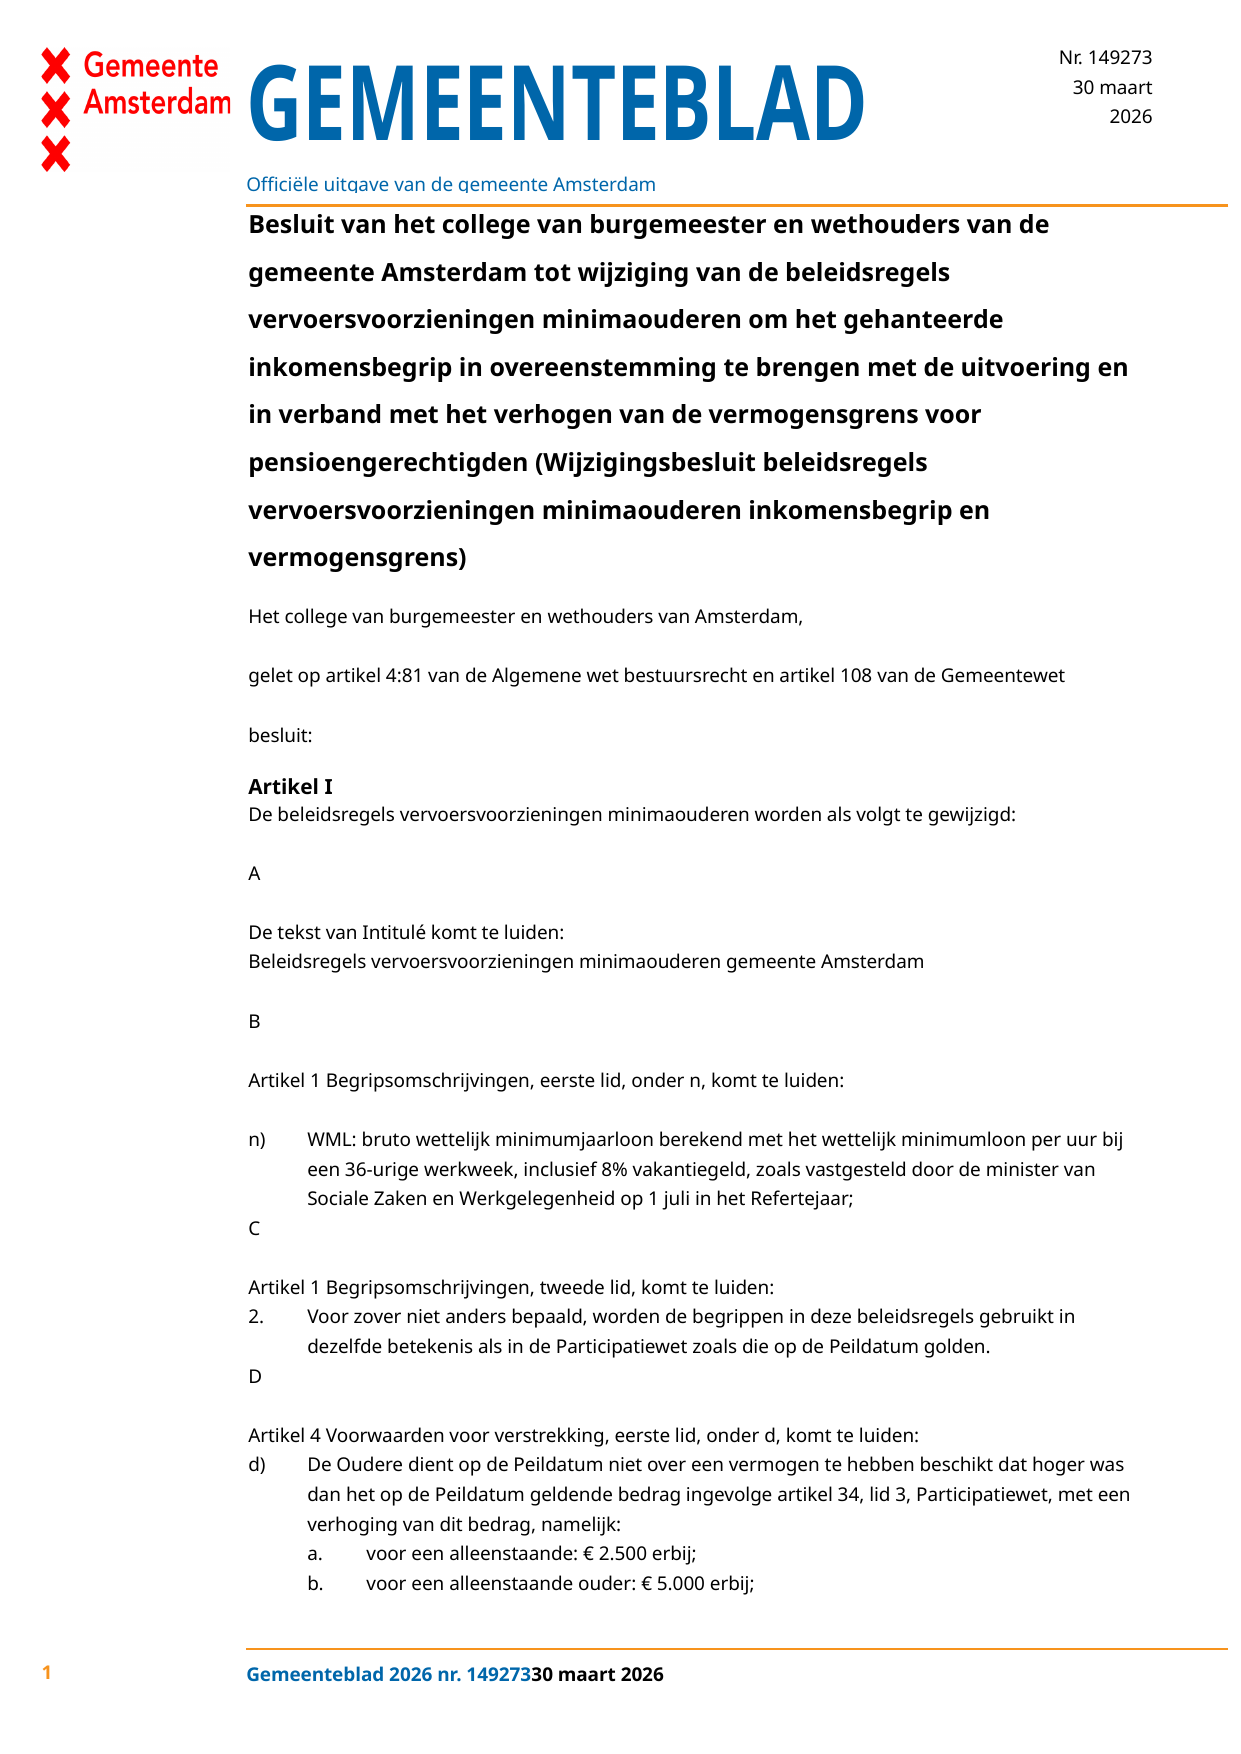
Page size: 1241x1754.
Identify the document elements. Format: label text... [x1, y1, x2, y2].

text D [248, 1363, 1152, 1388]
list voor een alleenstaande ouder: € 5.000 erbij; [307, 1570, 1152, 1596]
text gelet op artikel 4:81 van de Algemene wet bestuursrecht en artikel 108 van de Gemeentewet [248, 663, 1152, 688]
text De tekst van Intitulé komt te luiden: [248, 919, 1152, 945]
text Beleidsregels vervoersvoorzieningen minimaouderen gemeente Amsterdam [248, 949, 1152, 974]
list voor een alleenstaande: € 2.500 erbij; [307, 1540, 1152, 1566]
text A [248, 860, 1152, 886]
text Het college van burgemeester en wethouders van Amsterdam, [248, 603, 1152, 629]
text De beleidsregels vervoersvoorzieningen minimaouderen worden als volgt te gewijzigd: [248, 801, 1152, 826]
text besluit: [248, 722, 1152, 748]
list WML: bruto wettelijk minimumjaarloon berekend met het wettelijk minimumloon per uur bij een 36-urige werkweek, inclusief 8% vakantiegeld, zoals vastgesteld door de minister van Sociale Zaken en Werkgelegenheid op 1 juli in het Refertejaar; [248, 1126, 1152, 1211]
text C [248, 1215, 1152, 1241]
text Artikel 1 Begripsomschrijvingen, tweede lid, komt te luiden: [248, 1274, 1152, 1300]
text Besluit van het college van burgemeester en wethouders van de gemeente Amsterdam tot wijziging van de beleidsregels vervoersvoorzieningen minimaouderen om het gehanteerde inkomensbegrip in overeenstemming te brengen met de uitvoering en in verband met het verhogen van de vermogensgrens voor pensioengerechtigden (Wijzigingsbesluit beleidsregels vervoersvoorzieningen minimaouderen inkomensbegrip en vermogensgrens) [248, 207, 1152, 574]
text Artikel I [248, 772, 1152, 801]
list De Oudere dient op de Peildatum niet over een vermogen te hebben beschikt dat hoger was dan het op de Peildatum geldende bedrag ingevolge artikel 34, lid 3, Participatiewet, met een verhoging van dit bedrag, namelijk: [248, 1452, 1152, 1536]
text Artikel 4 Voorwaarden voor verstrekking, eerste lid, onder d, komt te luiden: [248, 1422, 1152, 1448]
text Artikel 1 Begripsomschrijvingen, eerste lid, onder n, komt te luiden: [248, 1067, 1152, 1093]
list Voor zover niet anders bepaald, worden de begrippen in deze beleidsregels gebruikt in dezelfde betekenis als in de Participatiewet zoals die op de Peildatum golden. [248, 1304, 1152, 1359]
picture [41, 47, 231, 172]
text B [248, 1008, 1152, 1033]
